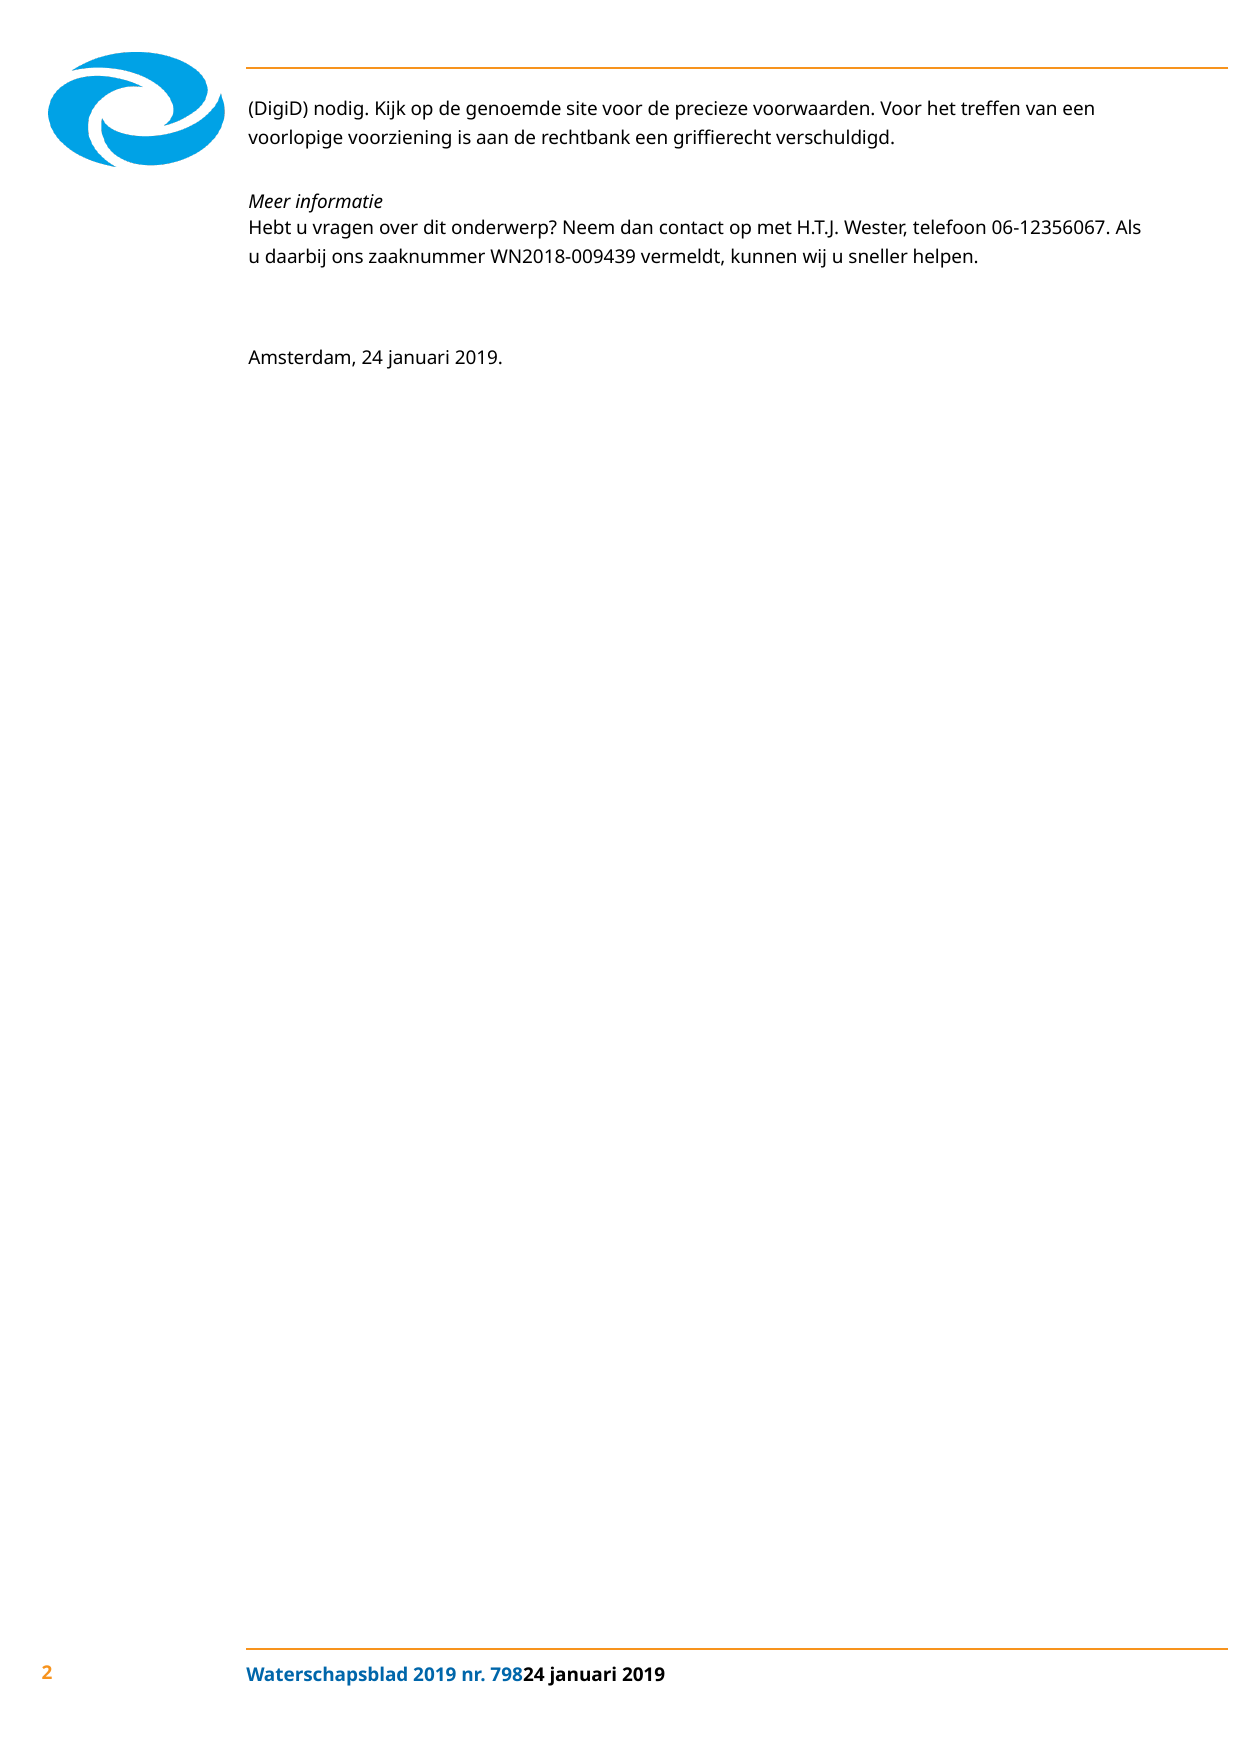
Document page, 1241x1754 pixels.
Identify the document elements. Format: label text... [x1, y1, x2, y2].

text Meer informatie [248, 188, 1152, 214]
text Hebt u vragen over dit onderwerp? Neem dan contact op met H.T.J. Wester, telefoon 06-12356067. Als u daarbij ons zaaknummer WN2018-009439 vermeldt, kunnen wij u sneller helpen. [248, 214, 1152, 269]
text Amsterdam, 24 januari 2019. [248, 344, 1152, 370]
picture [41, 47, 231, 172]
text (DigiD) nodig. Kijk op de genoemde site voor de precieze voorwaarden. Voor het treffen van een voorlopige voorziening is aan de rechtbank een griffierecht verschuldigd. [248, 95, 1152, 150]
